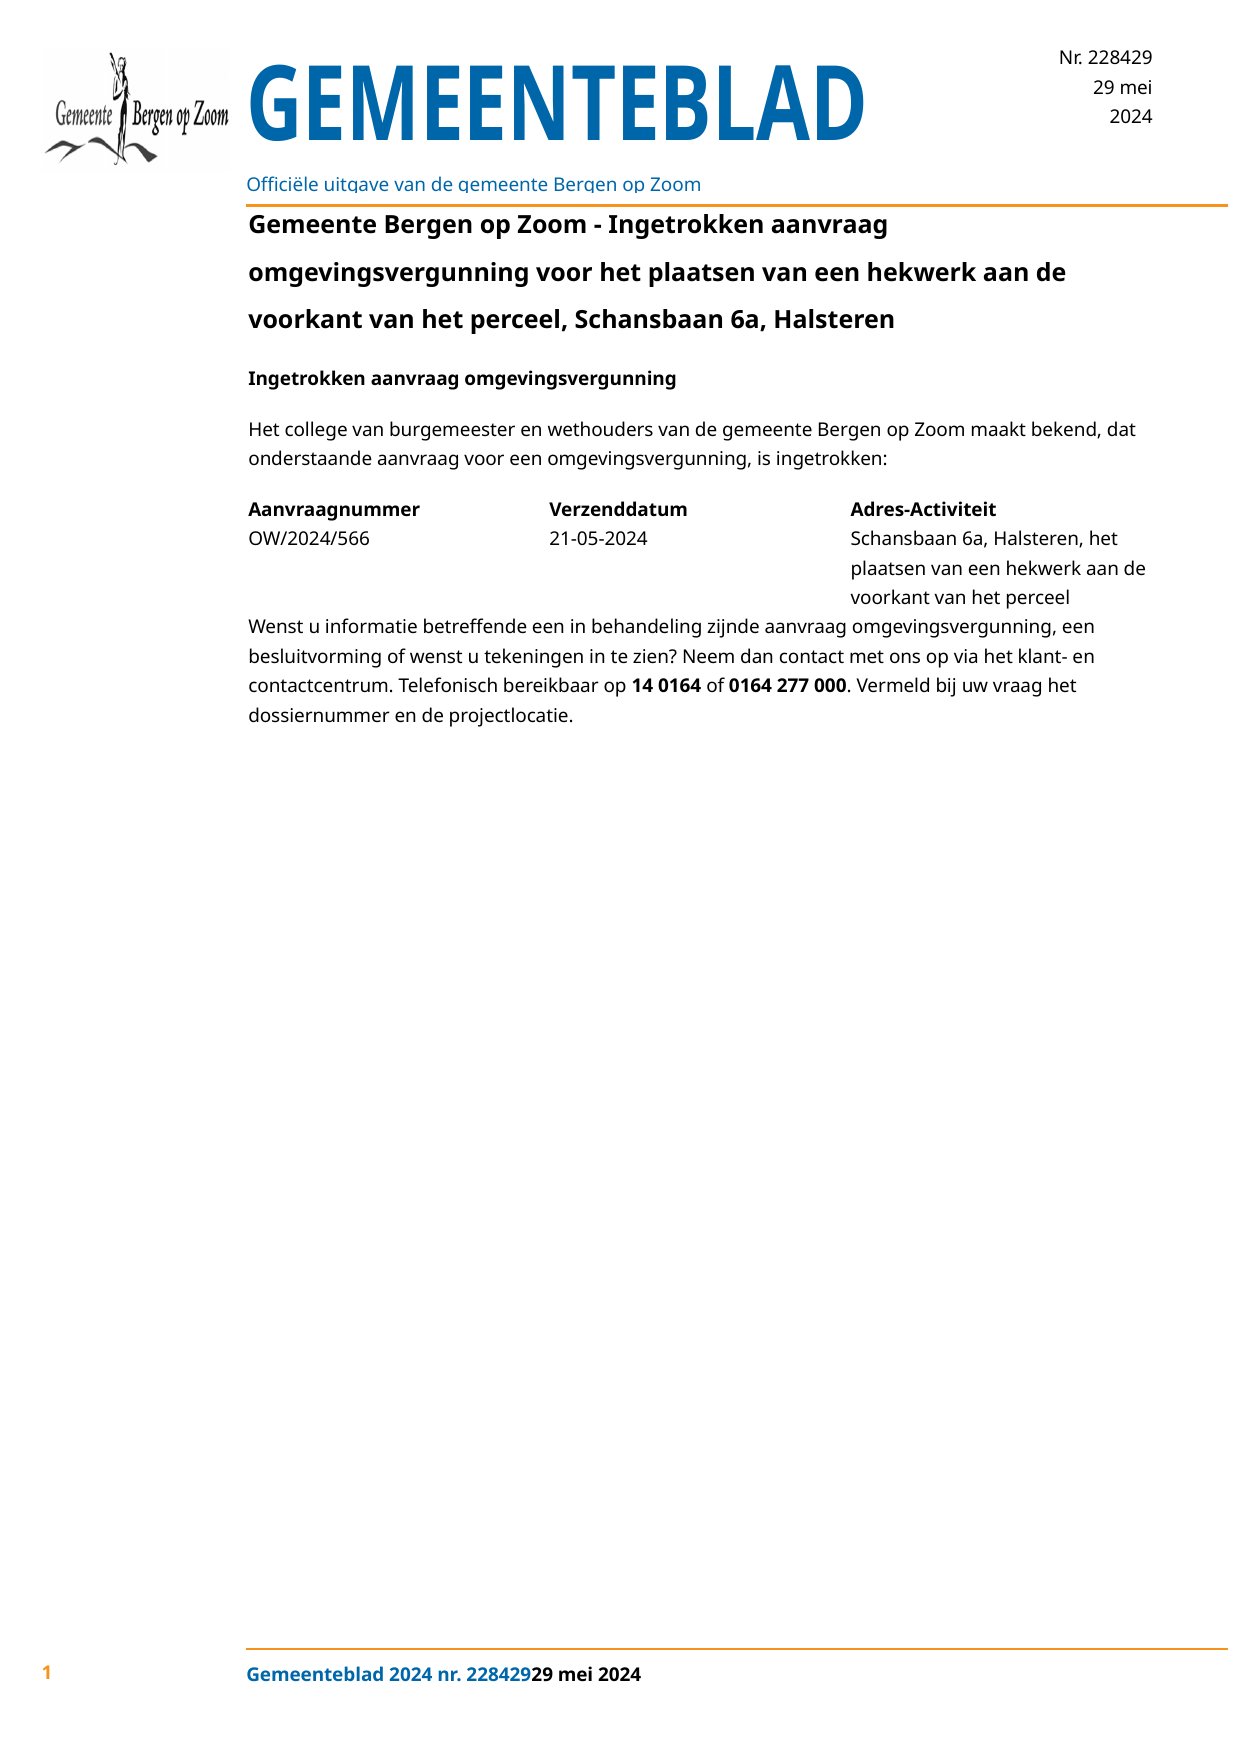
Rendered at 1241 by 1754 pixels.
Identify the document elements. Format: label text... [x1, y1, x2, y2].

text Wenst u informatie betreffende een in behandeling zijnde aanvraag omgevingsvergunning, een besluitvorming of wenst u tekeningen in te zien? Neem dan contact met ons op via het klant- en contactcentrum. Telefonisch bereikbaar op 14 0164 of 0164 277 000. Vermeld bij uw vraag het dossiernummer en de projectlocatie. [248, 613, 1152, 728]
table_header Aanvraagnummer [248, 496, 549, 522]
table_header Verzenddatum [549, 496, 850, 522]
table_header 21-05-2024 [549, 525, 850, 610]
text Gemeente Bergen op Zoom - Ingetrokken aanvraag omgevingsvergunning voor het plaatsen van een hekwerk aan de voorkant van het perceel, Schansbaan 6a, Halsteren [248, 207, 1152, 336]
picture [41, 47, 231, 172]
table_header OW/2024/566 [248, 525, 549, 610]
table_header Schansbaan 6a, Halsteren, het plaatsen van een hekwerk aan de voorkant van het perceel [850, 525, 1152, 610]
text Het college van burgemeester en wethouders van de gemeente Bergen op Zoom maakt bekend, dat onderstaande aanvraag voor een omgevingsvergunning, is ingetrokken: [248, 416, 1152, 471]
table_header Adres-Activiteit [850, 496, 1152, 522]
text Ingetrokken aanvraag omgevingsvergunning [248, 366, 1152, 391]
